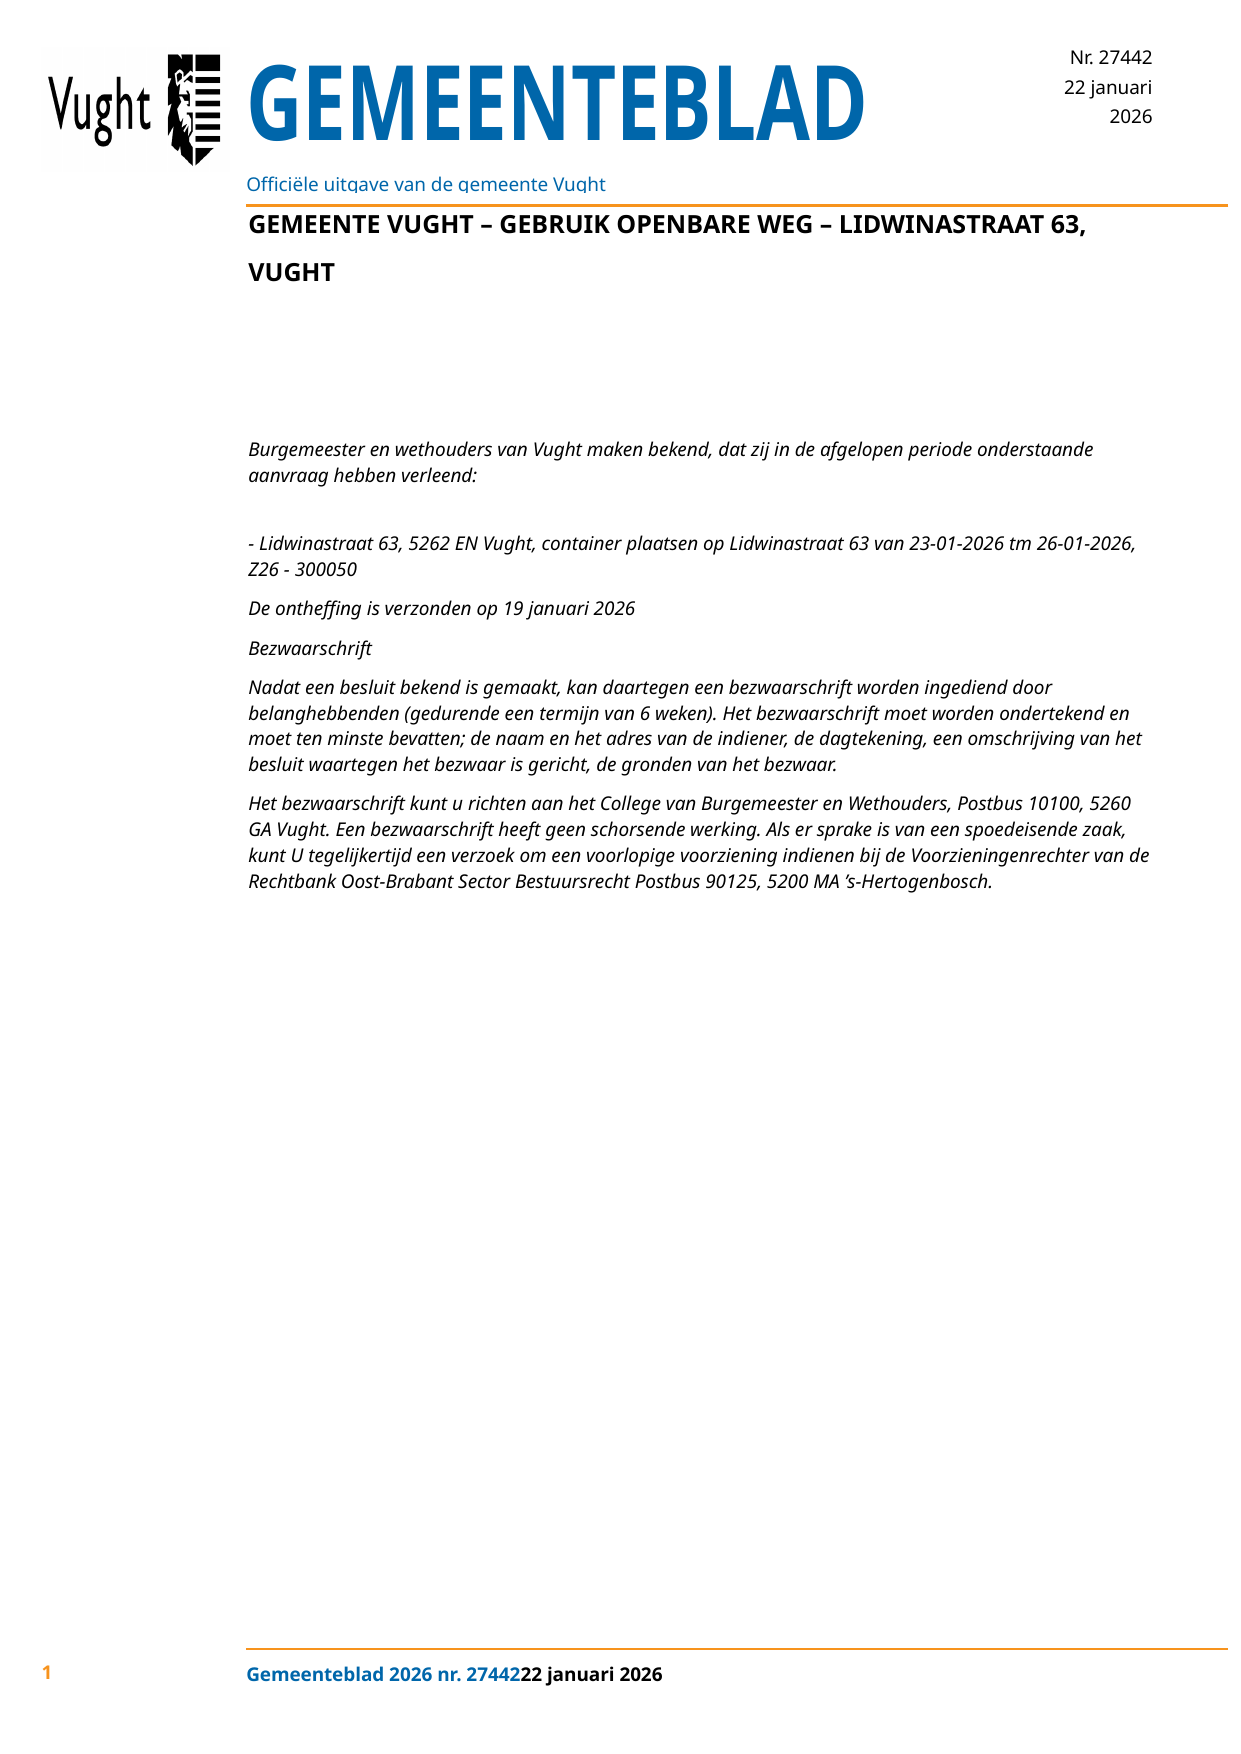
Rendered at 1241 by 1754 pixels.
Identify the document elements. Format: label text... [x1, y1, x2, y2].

text Bezwaarschrift [248, 635, 1152, 661]
text Burgemeester en wethouders van Vught maken bekend, dat zij in de afgelopen periode onderstaande aanvraag hebben verleend: [248, 436, 1152, 487]
text De ontheffing is verzonden op 19 januari 2026 [248, 596, 1152, 621]
text Het bezwaarschrift kunt u richten aan het College van Burgemeester en Wethouders, Postbus 10100, 5260 GA Vught. Een bezwaarschrift heeft geen schorsende werking. Als er sprake is van een spoedeisende zaak, kunt U tegelijkertijd een verzoek om een voorlopige voorziening indienen bij de Voorzieningenrechter van de Rechtbank Oost-Brabant Sector Bestuursrecht Postbus 90125, 5200 MA ’s-Hertogenbosch. [248, 791, 1152, 893]
text Nadat een besluit bekend is gemaakt, kan daartegen een bezwaarschrift worden ingediend door belanghebbenden (gedurende een termijn van 6 weken). Het bezwaarschrift moet worden ondertekend en moet ten minste bevatten; de naam en het adres van de indiener, de dagtekening, een omschrijving van het besluit waartegen het bezwaar is gericht, de gronden van het bezwaar. [248, 674, 1152, 777]
text GEMEENTE VUGHT – GEBRUIK OPENBARE WEG – LIDWINASTRAAT 63, VUGHT [248, 207, 1152, 288]
picture [41, 47, 231, 172]
text - Lidwinastraat 63, 5262 EN Vught, container plaatsen op Lidwinastraat 63 van 23-01-2026 tm 26-01-2026, Z26 - 300050 [248, 531, 1152, 582]
